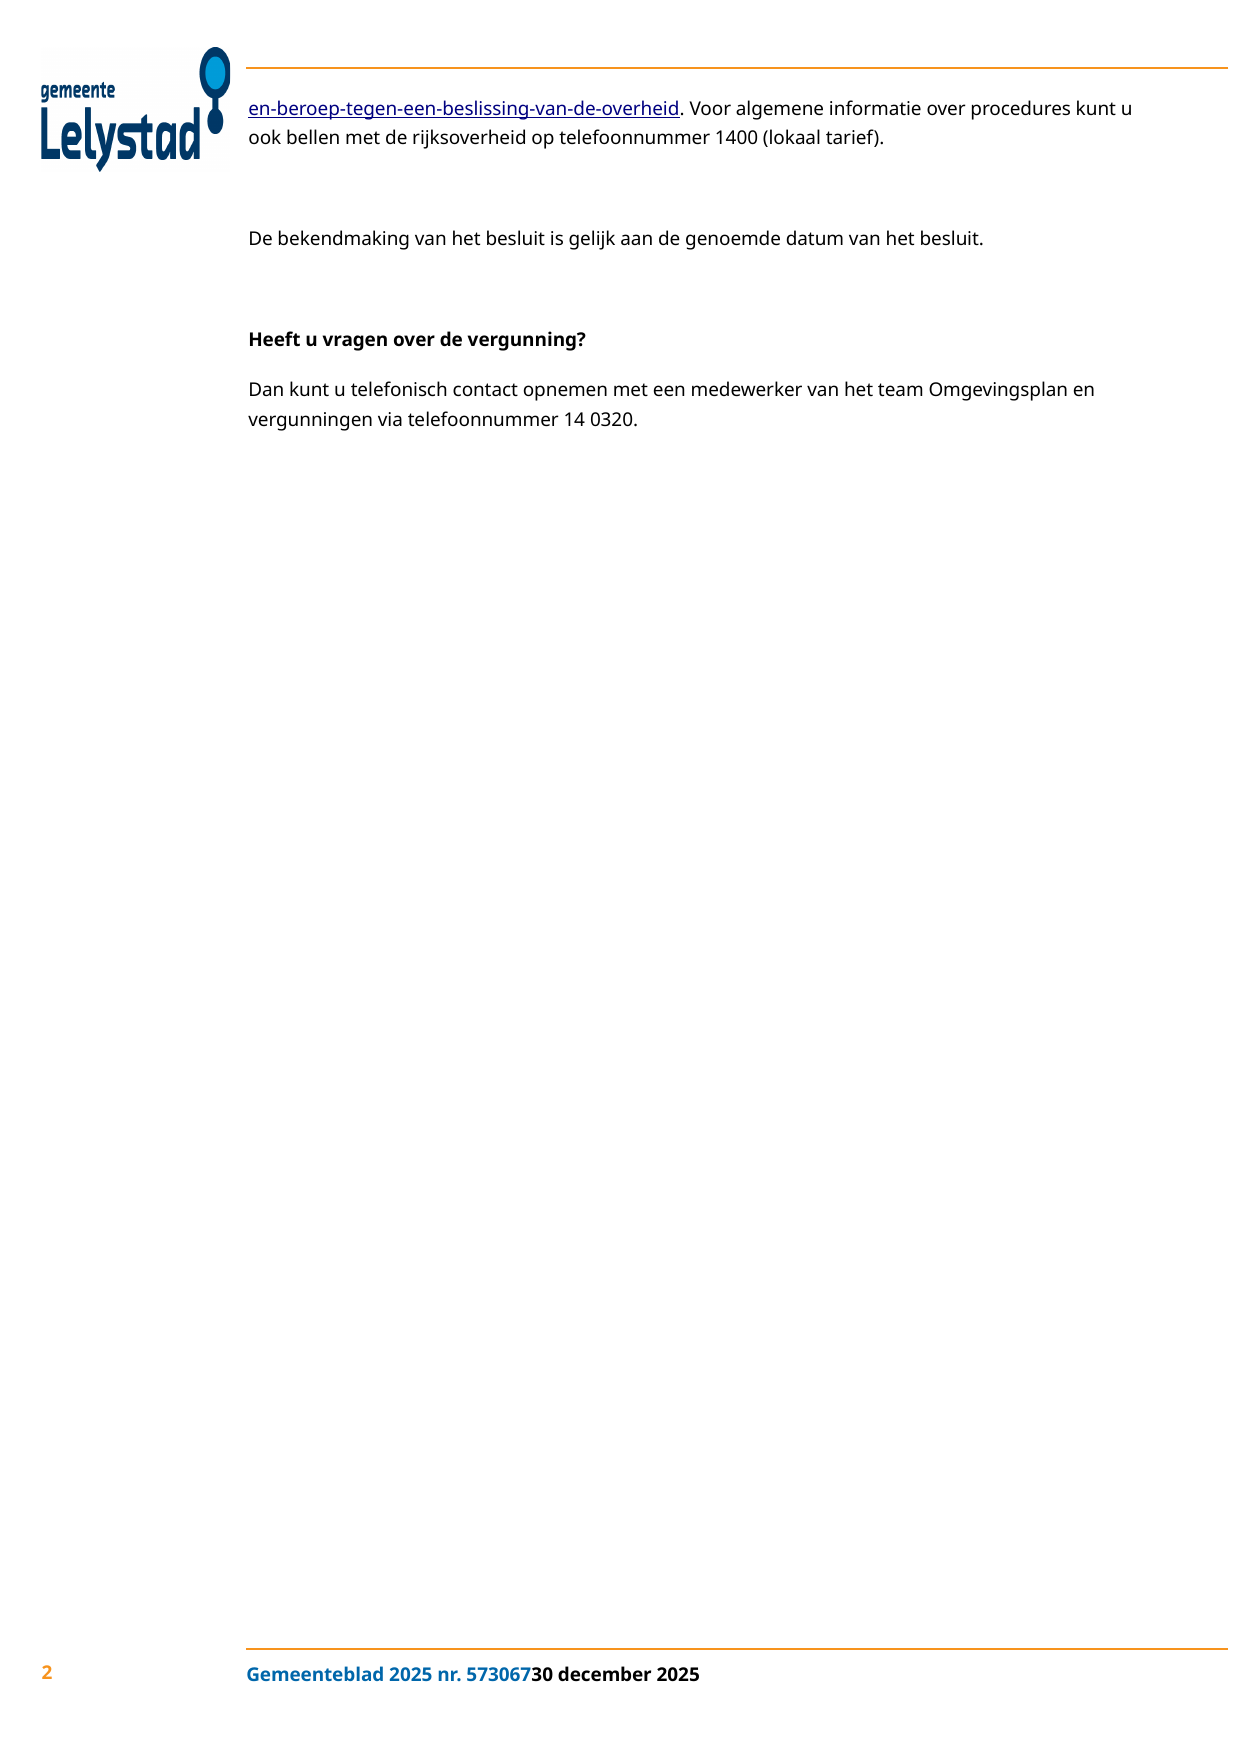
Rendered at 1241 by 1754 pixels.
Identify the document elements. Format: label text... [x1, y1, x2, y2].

picture [41, 47, 231, 172]
text De bekendmaking van het besluit is gelijk aan de genoemde datum van het besluit. [248, 225, 1152, 251]
text Dan kunt u telefonisch contact opnemen met een medewerker van het team Omgevingsplan en vergunningen via telefoonnummer 14 0320. [248, 376, 1152, 432]
text Heeft u vragen over de vergunning? [248, 326, 1152, 352]
text en-beroep-tegen-een-beslissing-van-de-overheid. Voor algemene informatie over procedures kunt u ook bellen met de rijksoverheid op telefoonnummer 1400 (lokaal tarief). [248, 95, 1152, 150]
